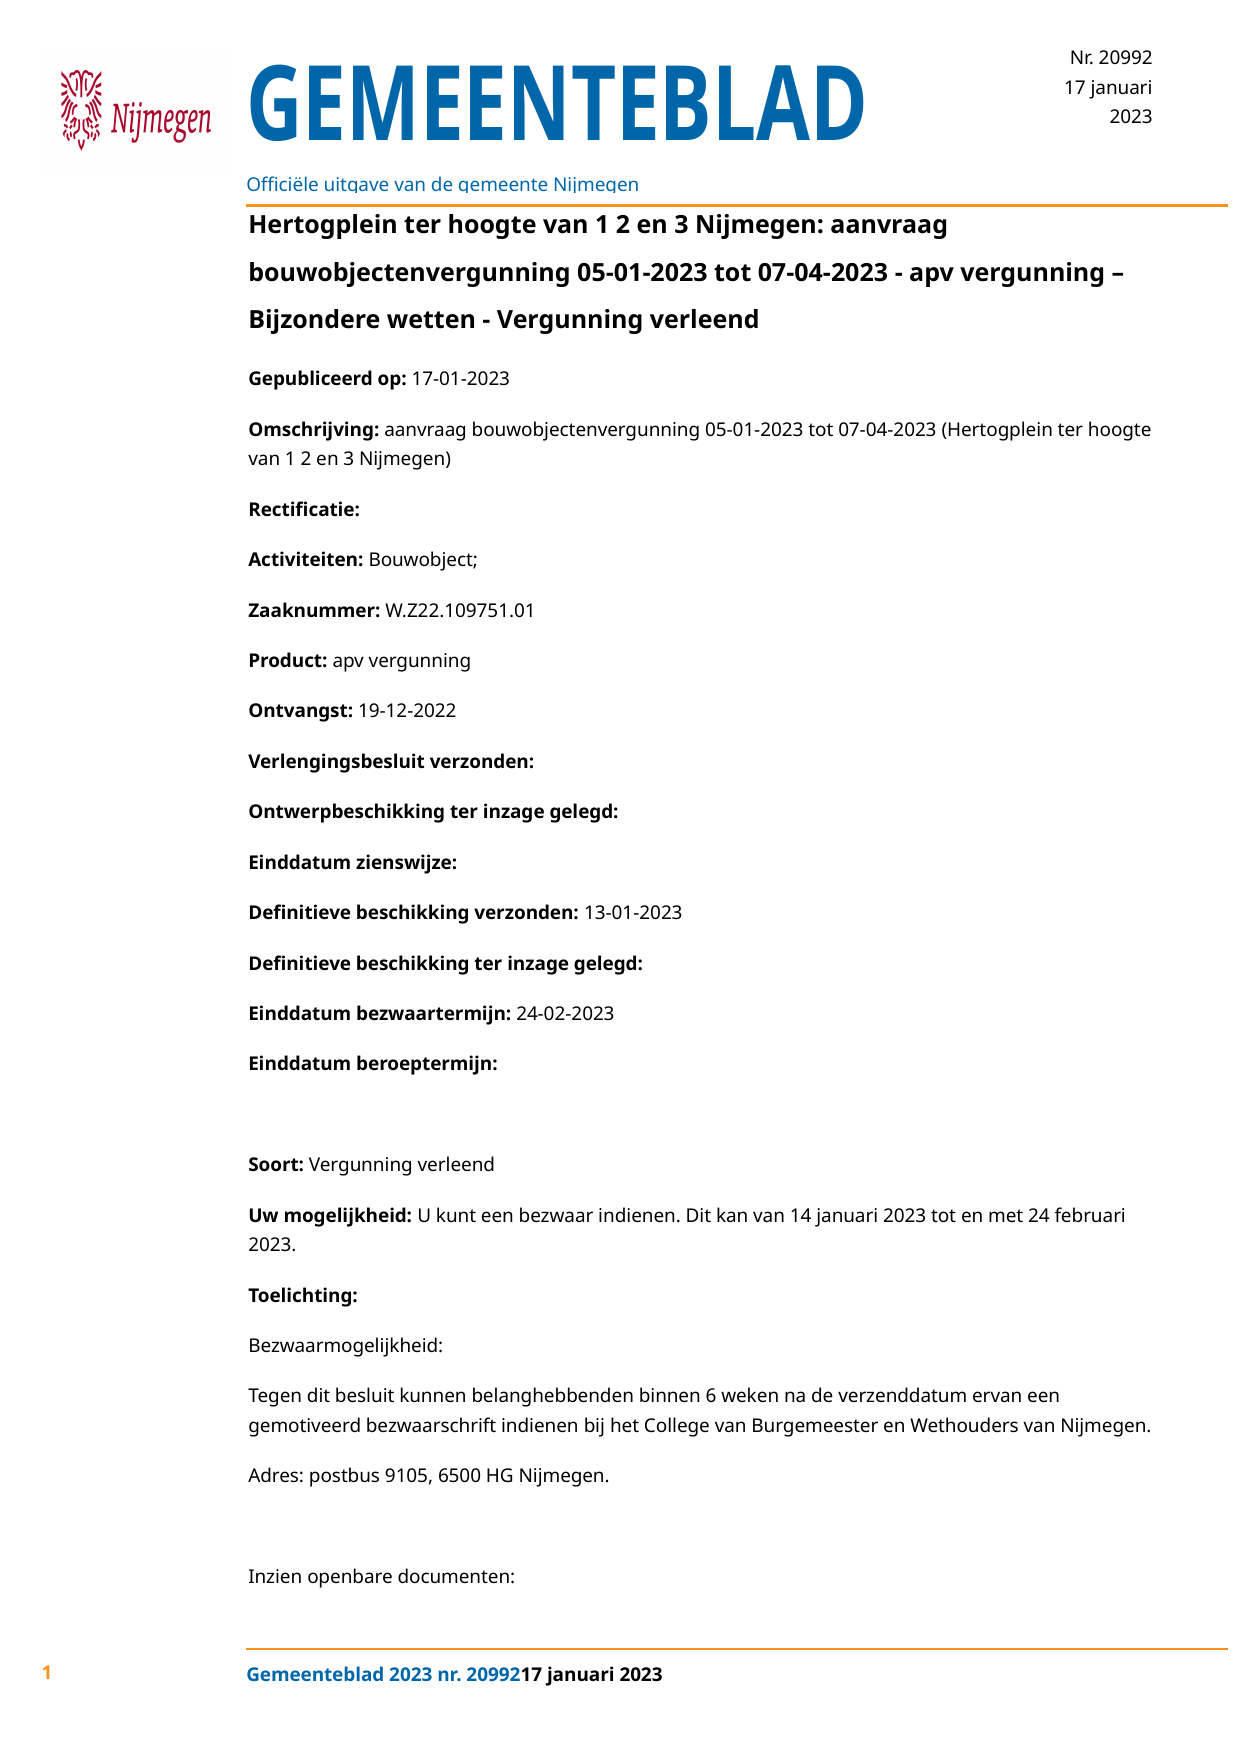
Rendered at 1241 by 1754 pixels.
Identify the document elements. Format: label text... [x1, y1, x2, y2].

text Soort: Vergunning verleend [248, 1151, 1152, 1177]
text Ontwerpbeschikking ter inzage gelegd: [248, 798, 1152, 824]
text Ontvangst: 19-12-2022 [248, 698, 1152, 723]
text Inzien openbare documenten: [248, 1563, 1152, 1589]
text Activiteiten: Bouwobject; [248, 546, 1152, 572]
text Einddatum bezwaartermijn: 24-02-2023 [248, 1000, 1152, 1026]
text Hertogplein ter hoogte van 1 2 en 3 Nijmegen: aanvraag bouwobjectenvergunning 05-01-2023 tot 07-04-2023 - apv vergunning – Bijzondere wetten - Vergunning verleend [248, 207, 1152, 336]
text Einddatum beroeptermijn: [248, 1051, 1152, 1076]
text Zaaknummer: W.Z22.109751.01 [248, 597, 1152, 622]
text Rectificatie: [248, 496, 1152, 522]
text Adres: postbus 9105, 6500 HG Nijmegen. [248, 1463, 1152, 1488]
text Toelichting: [248, 1282, 1152, 1307]
text Omschrijving: aanvraag bouwobjectenvergunning 05-01-2023 tot 07-04-2023 (Hertogplein ter hoogte van 1 2 en 3 Nijmegen) [248, 416, 1152, 471]
text Gepubliceerd op: 17-01-2023 [248, 366, 1152, 391]
text Bezwaarmogelijkheid: [248, 1332, 1152, 1358]
text Definitieve beschikking verzonden: 13-01-2023 [248, 899, 1152, 925]
text Tegen dit besluit kunnen belanghebbenden binnen 6 weken na de verzenddatum ervan een gemotiveerd bezwaarschrift indienen bij het College van Burgemeester en Wethouders van Nijmegen. [248, 1383, 1152, 1438]
text Definitieve beschikking ter inzage gelegd: [248, 950, 1152, 975]
text Einddatum zienswijze: [248, 849, 1152, 874]
picture [41, 47, 231, 172]
text Verlengingsbesluit verzonden: [248, 748, 1152, 774]
text Uw mogelijkheid: U kunt een bezwaar indienen. Dit kan van 14 januari 2023 tot en met 24 februari 2023. [248, 1202, 1152, 1257]
text Product: apv vergunning [248, 647, 1152, 673]
